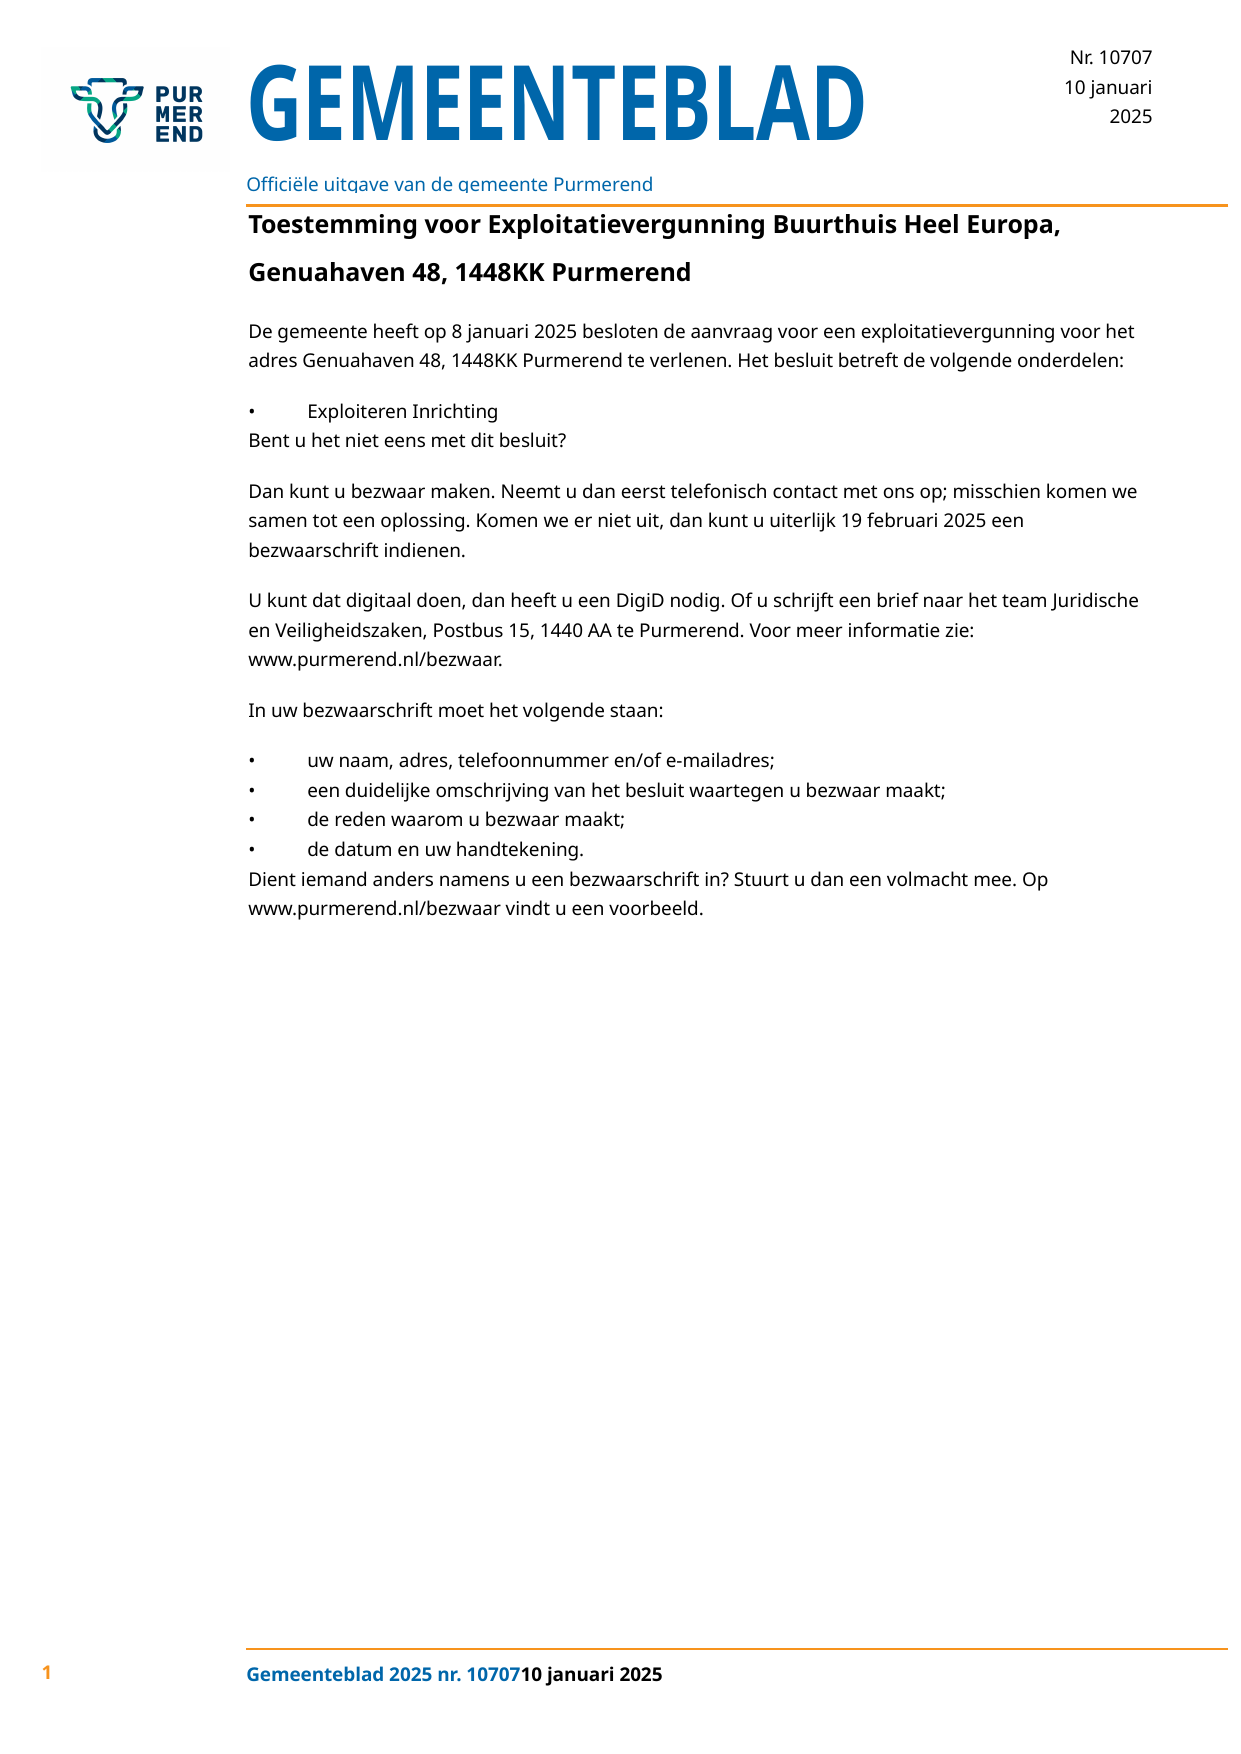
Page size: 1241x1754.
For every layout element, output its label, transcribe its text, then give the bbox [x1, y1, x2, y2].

list een duidelijke omschrijving van het besluit waartegen u bezwaar maakt; [248, 777, 1152, 803]
text De gemeente heeft op 8 januari 2025 besloten de aanvraag voor een exploitatievergunning voor het adres Genuahaven 48, 1448KK Purmerend te verlenen. Het besluit betreft de volgende onderdelen: [248, 318, 1152, 373]
list de datum en uw handtekening. [248, 836, 1152, 862]
text Dan kunt u bezwaar maken. Neemt u dan eerst telefonisch contact met ons op; misschien komen we samen tot een oplossing. Komen we er niet uit, dan kunt u uiterlijk 19 februari 2025 een bezwaarschrift indienen. [248, 478, 1152, 563]
text In uw bezwaarschrift moet het volgende staan: [248, 697, 1152, 723]
text Toestemming voor Exploitatievergunning Buurthuis Heel Europa, Genuahaven 48, 1448KK Purmerend [248, 207, 1152, 288]
text Dient iemand anders namens u een bezwaarschrift in? Stuurt u dan een volmacht mee. Op www.purmerend.nl/bezwaar vindt u een voorbeeld. [248, 866, 1152, 921]
list uw naam, adres, telefoonnummer en/of e-mailadres; [248, 747, 1152, 773]
picture [41, 47, 231, 172]
text U kunt dat digitaal doen, dan heeft u een DigiD nodig. Of u schrijft een brief naar het team Juridische en Veiligheidszaken, Postbus 15, 1440 AA te Purmerend. Voor meer informatie zie: www.purmerend.nl/bezwaar. [248, 587, 1152, 672]
text Bent u het niet eens met dit besluit? [248, 427, 1152, 453]
list de reden waarom u bezwaar maakt; [248, 807, 1152, 832]
list Exploiteren Inrichting [248, 398, 1152, 424]
